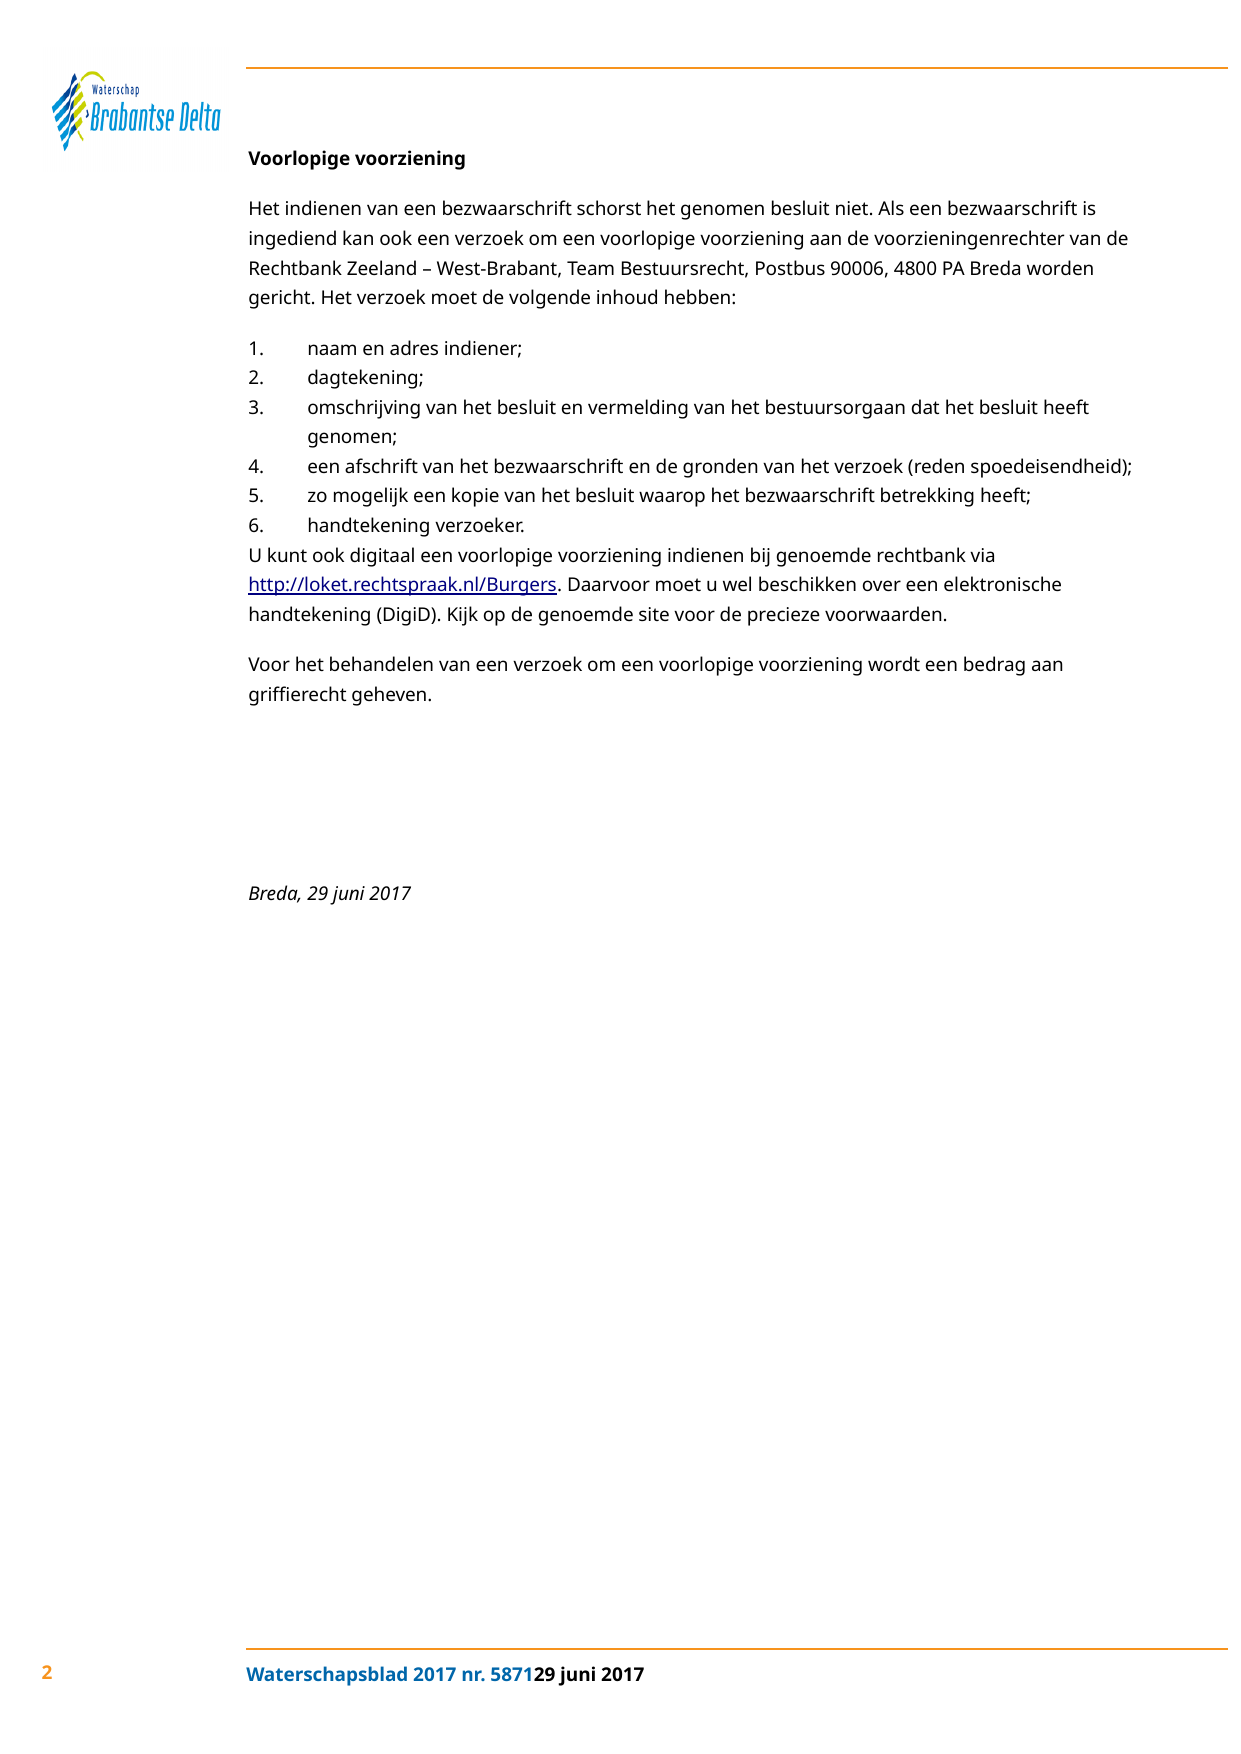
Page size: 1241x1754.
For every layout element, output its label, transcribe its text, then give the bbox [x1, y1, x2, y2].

list dagtekening; [248, 364, 1152, 390]
text Voor het behandelen van een verzoek om een voorlopige voorziening wordt een bedrag aan griffierecht geheven. [248, 651, 1152, 707]
list zo mogelijk een kopie van het besluit waarop het bezwaarschrift betrekking heeft; [248, 483, 1152, 508]
list naam en adres indiener; [248, 335, 1152, 361]
text U kunt ook digitaal een voorlopige voorziening indienen bij genoemde rechtbank via http://loket.rechtspraak.nl/Burgers. Daarvoor moet u wel beschikken over een elektronische handtekening (DigiD). Kijk op de genoemde site voor de precieze voorwaarden. [248, 542, 1152, 627]
list omschrijving van het besluit en vermelding van het bestuursorgaan dat het besluit heeft genomen; [248, 394, 1152, 449]
text Breda, 29 juni 2017 [248, 880, 1152, 906]
list een afschrift van het bezwaarschrift en de gronden van het verzoek (reden spoedeisendheid); [248, 453, 1152, 479]
text Het indienen van een bezwaarschrift schorst het genomen besluit niet. Als een bezwaarschrift is ingediend kan ook een verzoek om een voorlopige voorziening aan de voorzieningenrechter van de Rechtbank Zeeland – West-Brabant, Team Bestuursrecht, Postbus 90006, 4800 PA Breda worden gericht. Het verzoek moet de volgende inhoud hebben: [248, 196, 1152, 310]
picture [41, 47, 231, 172]
list handtekening verzoeker. [248, 512, 1152, 538]
text Voorlopige voorziening [248, 145, 1152, 171]
